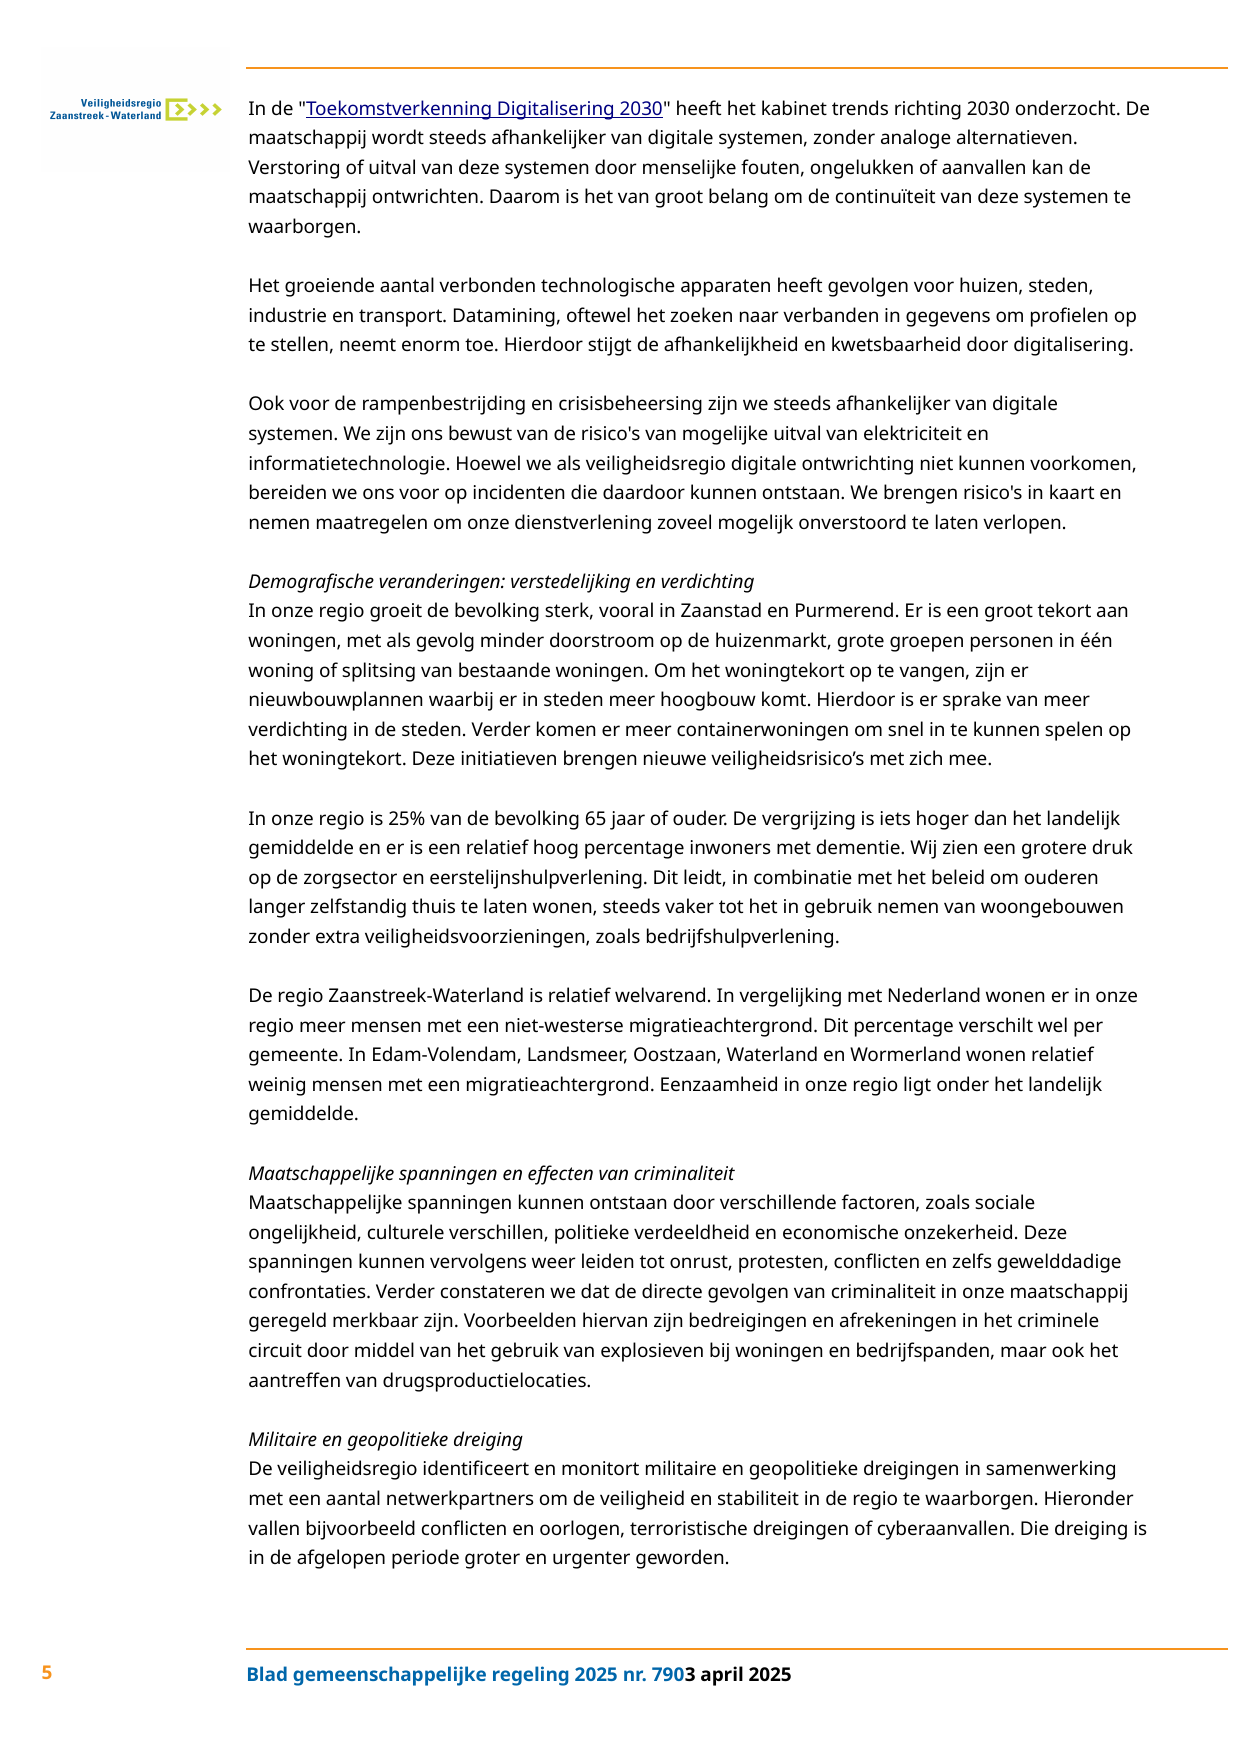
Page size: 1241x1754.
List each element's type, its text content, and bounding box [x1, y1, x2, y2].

text Demografische veranderingen: verstedelijking en verdichting [248, 568, 1152, 594]
text De regio Zaanstreek-Waterland is relatief welvarend. In vergelijking met Nederland wonen er in onze regio meer mensen met een niet-westerse migratieachtergrond. Dit percentage verschilt wel per gemeente. In Edam-Volendam, Landsmeer, Oostzaan, Waterland en Wormerland wonen relatief weinig mensen met een migratieachtergrond. Eenzaamheid in onze regio ligt onder het landelijk gemiddelde. [248, 982, 1152, 1126]
text De veiligheidsregio identificeert en monitort militaire en geopolitieke dreigingen in samenwerking met een aantal netwerkpartners om de veiligheid en stabiliteit in de regio te waarborgen. Hieronder vallen bijvoorbeeld conflicten en oorlogen, terroristische dreigingen of cyberaanvallen. Die dreiging is in de afgelopen periode groter en urgenter geworden. [248, 1456, 1152, 1570]
text In de "Toekomstverkenning Digitalisering 2030" heeft het kabinet trends richting 2030 onderzocht. De maatschappij wordt steeds afhankelijker van digitale systemen, zonder analoge alternatieven. Verstoring of uitval van deze systemen door menselijke fouten, ongelukken of aanvallen kan de maatschappij ontwrichten. Daarom is het van groot belang om de continuïteit van deze systemen te waarborgen. [248, 95, 1152, 239]
text Maatschappelijke spanningen en effecten van criminaliteit [248, 1160, 1152, 1186]
text Maatschappelijke spanningen kunnen ontstaan door verschillende factoren, zoals sociale ongelijkheid, culturele verschillen, politieke verdeeldheid en economische onzekerheid. Deze spanningen kunnen vervolgens weer leiden tot onrust, protesten, conflicten en zelfs gewelddadige confrontaties. Verder constateren we dat de directe gevolgen van criminaliteit in onze maatschappij geregeld merkbaar zijn. Voorbeelden hiervan zijn bedreigingen en afrekeningen in het criminele circuit door middel van het gebruik van explosieven bij woningen en bedrijfspanden, maar ook het aantreffen van drugsproductielocaties. [248, 1189, 1152, 1393]
text Militaire en geopolitieke dreiging [248, 1426, 1152, 1452]
text Ook voor de rampenbestrijding en crisisbeheersing zijn we steeds afhankelijker van digitale systemen. We zijn ons bewust van de risico's van mogelijke uitval van elektriciteit en informatietechnologie. Hoewel we als veiligheidsregio digitale ontwrichting niet kunnen voorkomen, bereiden we ons voor op incidenten die daardoor kunnen ontstaan. We brengen risico's in kaart en nemen maatregelen om onze dienstverlening zoveel mogelijk onverstoord te laten verlopen. [248, 391, 1152, 535]
picture [41, 47, 231, 172]
text In onze regio groeit de bevolking sterk, vooral in Zaanstad en Purmerend. Er is een groot tekort aan woningen, met als gevolg minder doorstroom op de huizenmarkt, grote groepen personen in één woning of splitsing van bestaande woningen. Om het woningtekort op te vangen, zijn er nieuwbouwplannen waarbij er in steden meer hoogbouw komt. Hierdoor is er sprake van meer verdichting in de steden. Verder komen er meer containerwoningen om snel in te kunnen spelen op het woningtekort. Deze initiatieven brengen nieuwe veiligheidsrisico’s met zich mee. [248, 598, 1152, 771]
text Het groeiende aantal verbonden technologische apparaten heeft gevolgen voor huizen, steden, industrie en transport. Datamining, oftewel het zoeken naar verbanden in gegevens om profielen op te stellen, neemt enorm toe. Hierdoor stijgt de afhankelijkheid en kwetsbaarheid door digitalisering. [248, 272, 1152, 357]
text In onze regio is 25% van de bevolking 65 jaar of ouder. De vergrijzing is iets hoger dan het landelijk gemiddelde en er is een relatief hoog percentage inwoners met dementie. Wij zien een grotere druk op de zorgsector en eerstelijnshulpverlening. Dit leidt, in combinatie met het beleid om ouderen langer zelfstandig thuis te laten wonen, steeds vaker tot het in gebruik nemen van woongebouwen zonder extra veiligheidsvoorzieningen, zoals bedrijfshulpverlening. [248, 805, 1152, 949]
